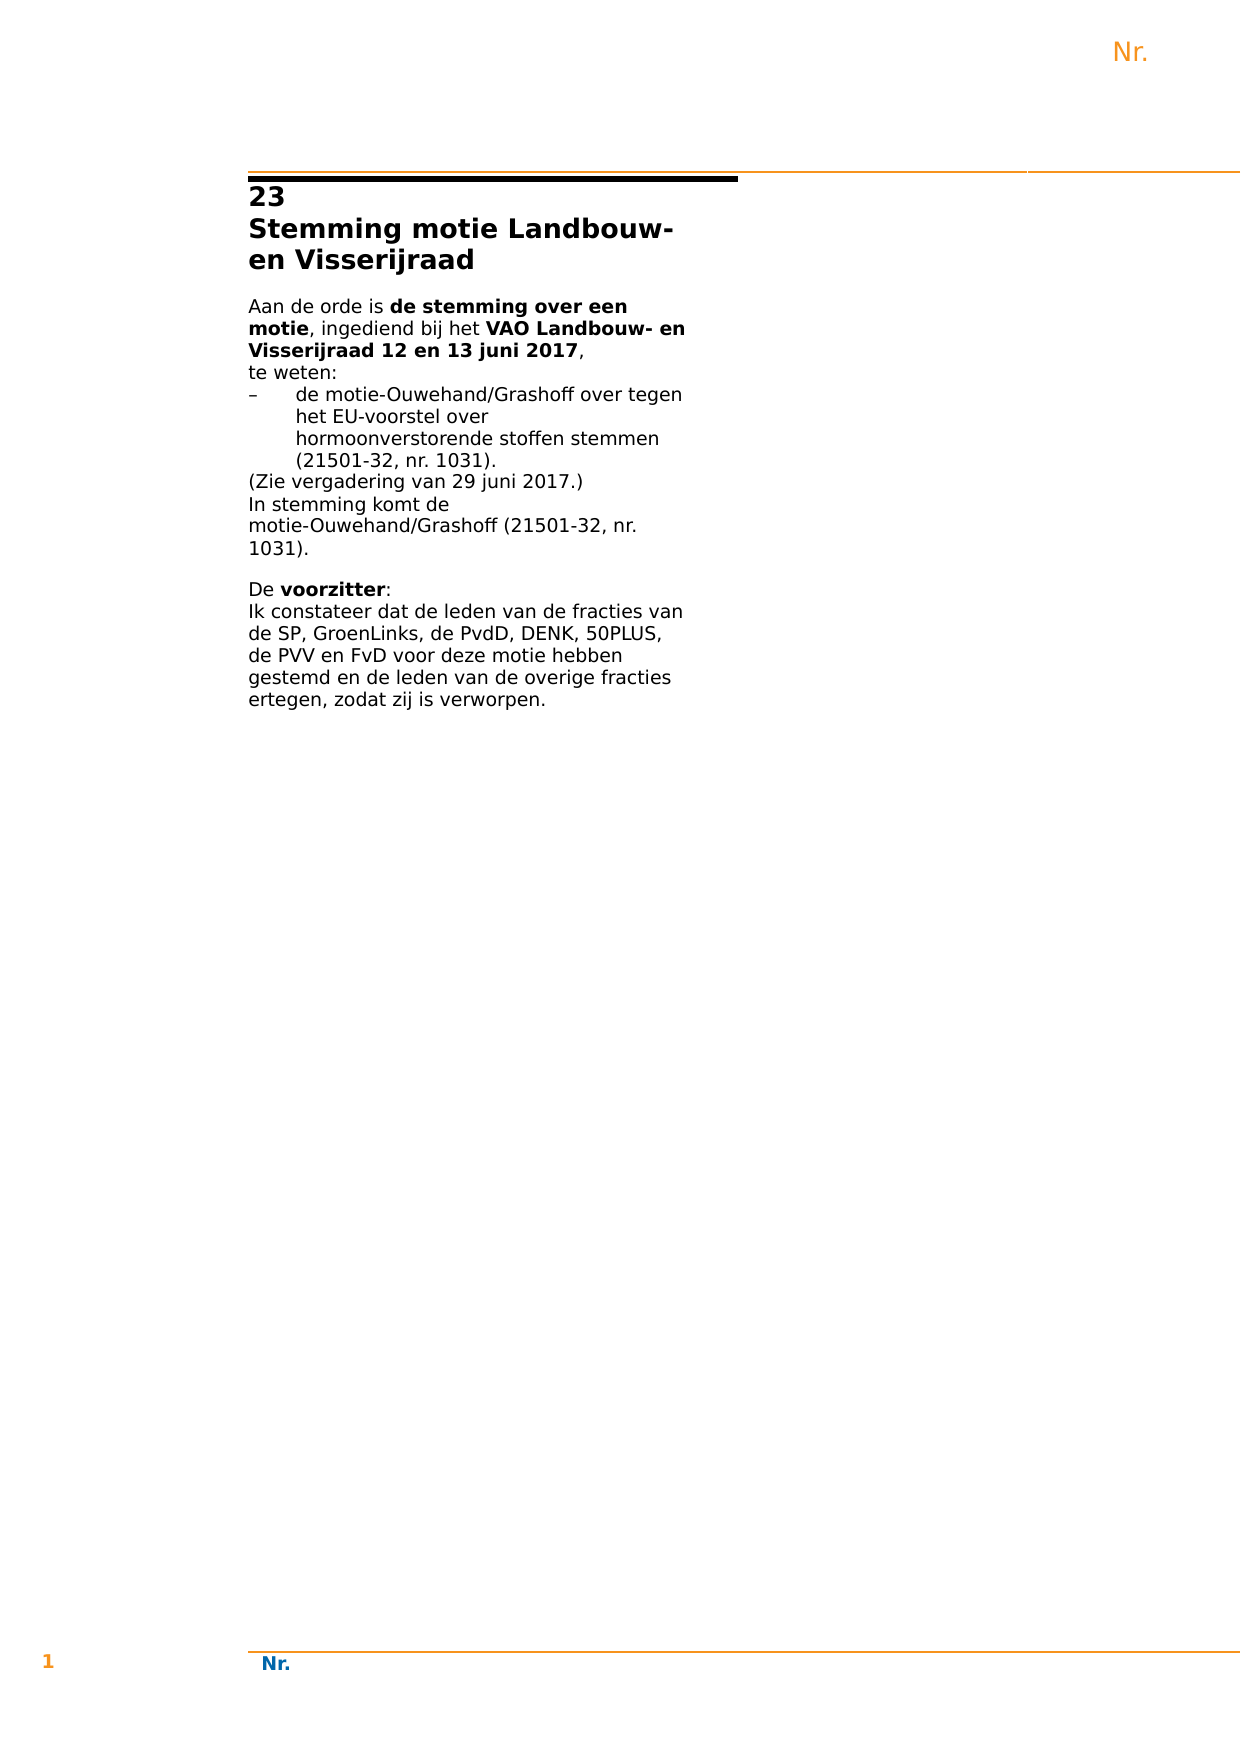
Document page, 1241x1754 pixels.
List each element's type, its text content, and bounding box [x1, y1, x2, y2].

title 23 Stemming motie Landbouw- en Visserijraad [248, 182, 691, 276]
text (Zie vergadering van 29 juni 2017.) [248, 471, 691, 493]
text De voorzitter: [248, 579, 691, 601]
text Ik constateer dat de leden van de fracties van de SP, GroenLinks, de PvdD, DENK, 50PLUS, de PVV en FvD voor deze motie hebben gestemd en de leden van de overige fracties ertegen, zodat zij is verworpen. [248, 601, 691, 711]
text In stemming komt de motie-Ouwehand/Grashoff (21501-32, nr. 1031). [248, 493, 691, 559]
text Aan de orde is de stemming over een motie, ingediend bij het VAO Landbouw- en Visserijraad 12 en 13 juni 2017, [248, 296, 691, 362]
list de motie-Ouwehand/Grashoff over tegen het EU-voorstel over hormoonverstorende stoffen stemmen (21501-32, nr. 1031). [248, 383, 691, 471]
text te weten: [248, 362, 691, 383]
